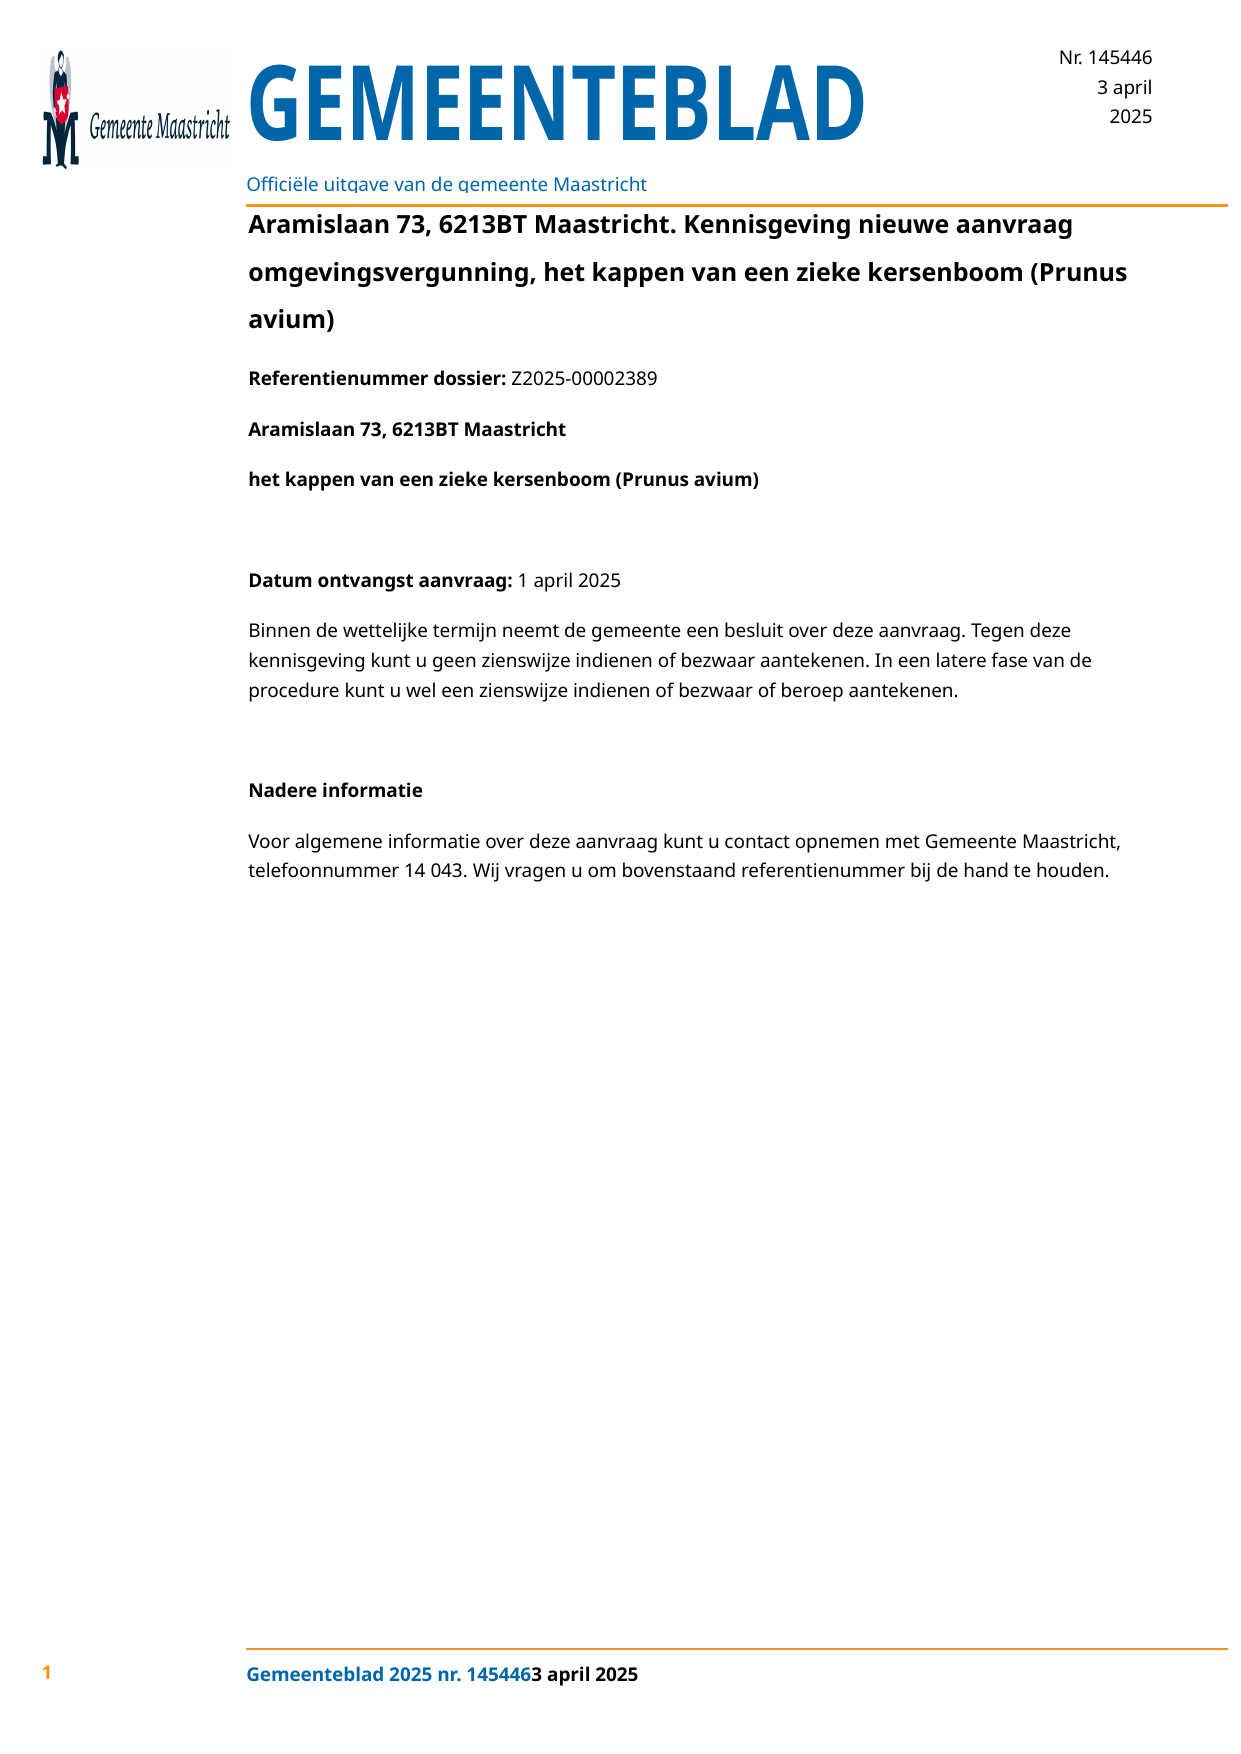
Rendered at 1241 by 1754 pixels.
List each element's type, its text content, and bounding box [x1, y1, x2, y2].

text Voor algemene informatie over deze aanvraag kunt u contact opnemen met Gemeente Maastricht, telefoonnummer 14 043. Wij vragen u om bovenstaand referentienummer bij de hand te houden. [248, 828, 1152, 883]
text Referentienummer dossier: Z2025-00002389 [248, 366, 1152, 391]
text Datum ontvangst aanvraag: 1 april 2025 [248, 567, 1152, 593]
text Aramislaan 73, 6213BT Maastricht. Kennisgeving nieuwe aanvraag omgevingsvergunning, het kappen van een zieke kersenboom (Prunus avium) [248, 207, 1152, 336]
text het kappen van een zieke kersenboom (Prunus avium) [248, 466, 1152, 492]
picture [41, 47, 231, 172]
text Aramislaan 73, 6213BT Maastricht [248, 416, 1152, 442]
text Nadere informatie [248, 778, 1152, 803]
text Binnen de wettelijke termijn neemt de gemeente een besluit over deze aanvraag. Tegen deze kennisgeving kunt u geen zienswijze indienen of bezwaar aantekenen. In een latere fase van de procedure kunt u wel een zienswijze indienen of bezwaar of beroep aantekenen. [248, 618, 1152, 702]
